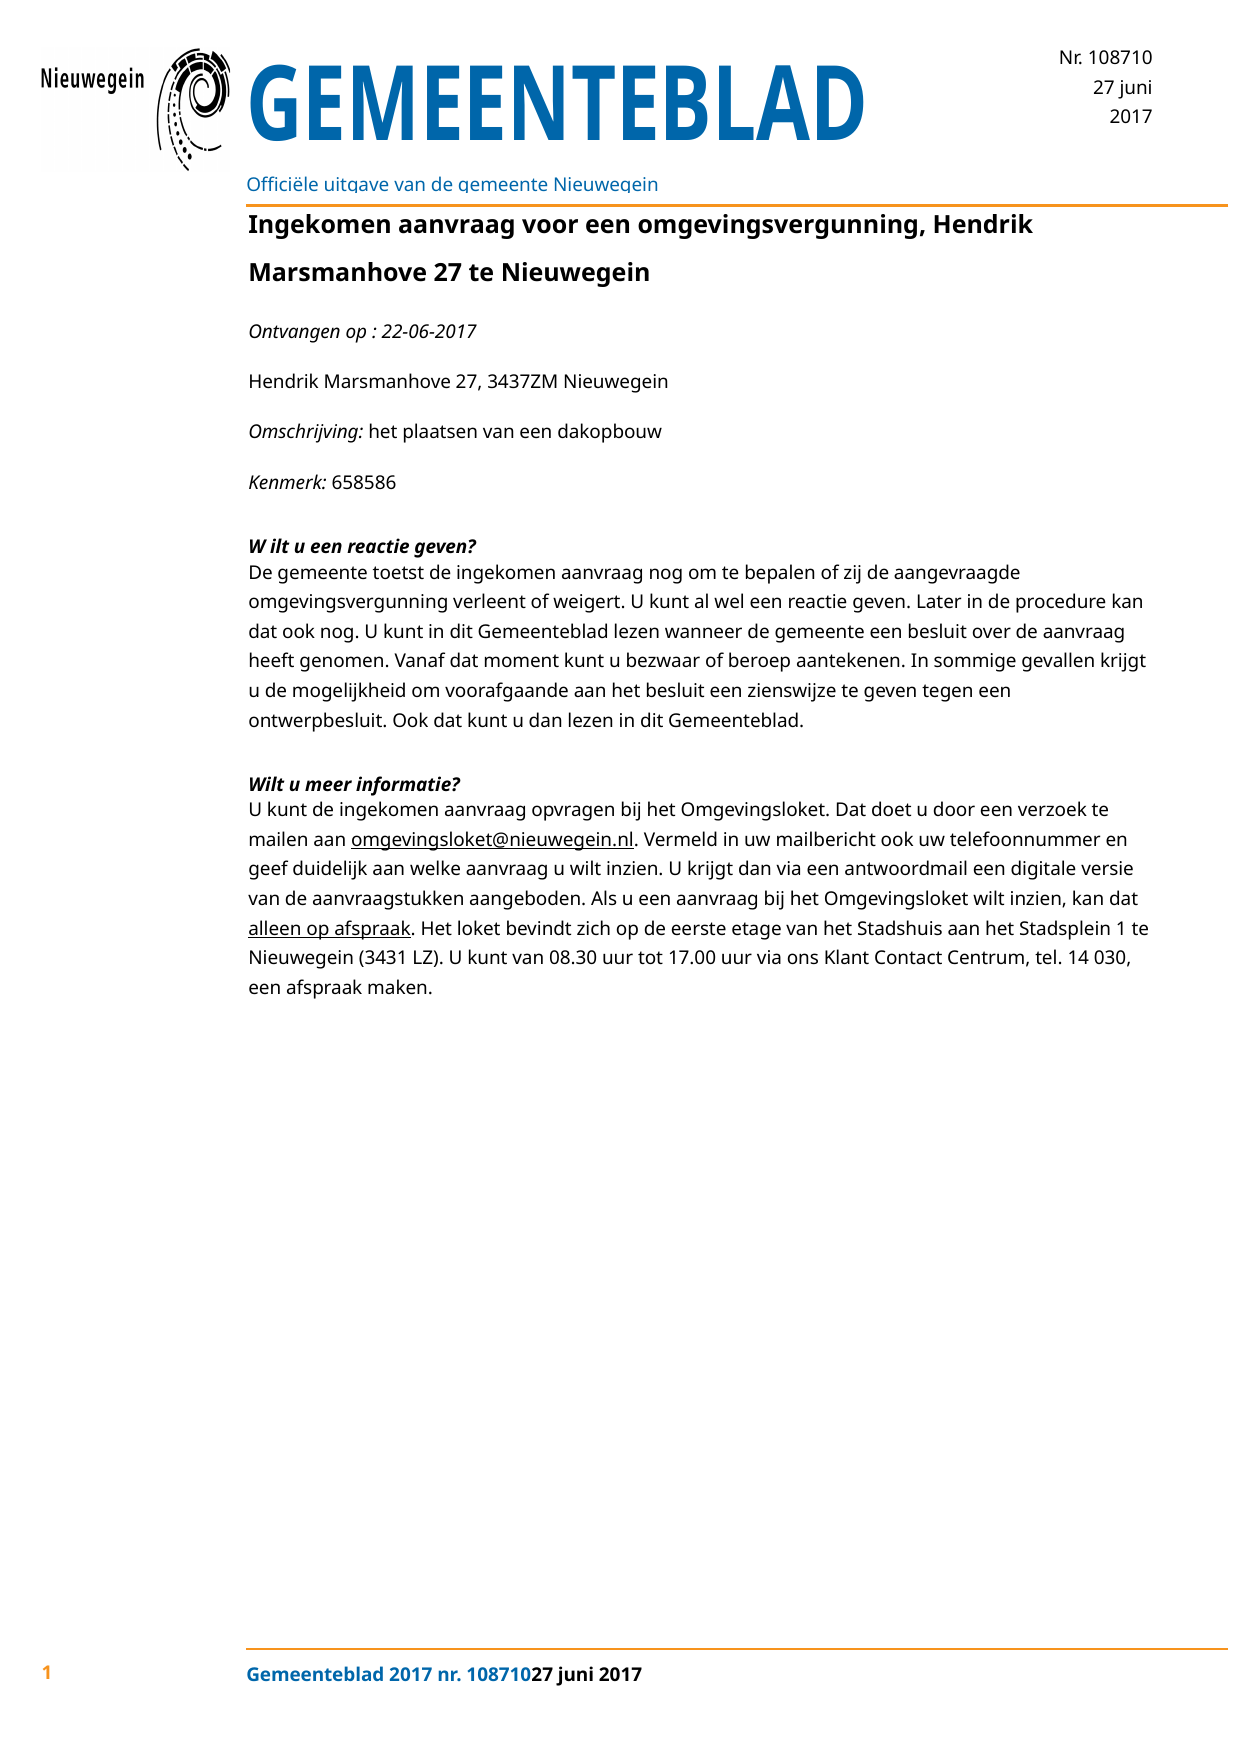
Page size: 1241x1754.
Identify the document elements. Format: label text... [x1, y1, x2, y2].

text U kunt de ingekomen aanvraag opvragen bij het Omgevingsloket. Dat doet u door een verzoek te mailen aan omgevingsloket@nieuwegein.nl. Vermeld in uw mailbericht ook uw telefoonnummer en geef duidelijk aan welke aanvraag u wilt inzien. U krijgt dan via een antwoordmail een digitale versie van de aanvraagstukken aangeboden. Als u een aanvraag bij het Omgevingsloket wilt inzien, kan dat alleen op afspraak. Het loket bevindt zich op de eerste etage van het Stadshuis aan het Stadsplein 1 te Nieuwegein (3431 LZ). U kunt van 08.30 uur tot 17.00 uur via ons Klant Contact Centrum, tel. 14 030, een afspraak maken. [248, 796, 1152, 1000]
text Ontvangen op : 22-06-2017 [248, 318, 1152, 344]
text W ilt u een reactie geven? [248, 533, 1152, 559]
text Omschrijving: het plaatsen van een dakopbouw [248, 419, 1152, 444]
picture [41, 47, 231, 172]
text Ingekomen aanvraag voor een omgevingsvergunning, Hendrik Marsmanhove 27 te Nieuwegein [248, 207, 1152, 288]
text Kenmerk: 658586 [248, 469, 1152, 495]
text Hendrik Marsmanhove 27, 3437ZM Nieuwegein [248, 368, 1152, 394]
text Wilt u meer informatie? [248, 771, 1152, 796]
text De gemeente toetst de ingekomen aanvraag nog om te bepalen of zij de aangevraagde omgevingsvergunning verleent of weigert. U kunt al wel een reactie geven. Later in de procedure kan dat ook nog. U kunt in dit Gemeenteblad lezen wanneer de gemeente een besluit over de aanvraag heeft genomen. Vanaf dat moment kunt u bezwaar of beroep aantekenen. In sommige gevallen krijgt u de mogelijkheid om voorafgaande aan het besluit een zienswijze te geven tegen een ontwerpbesluit. Ook dat kunt u dan lezen in dit Gemeenteblad. [248, 559, 1152, 732]
